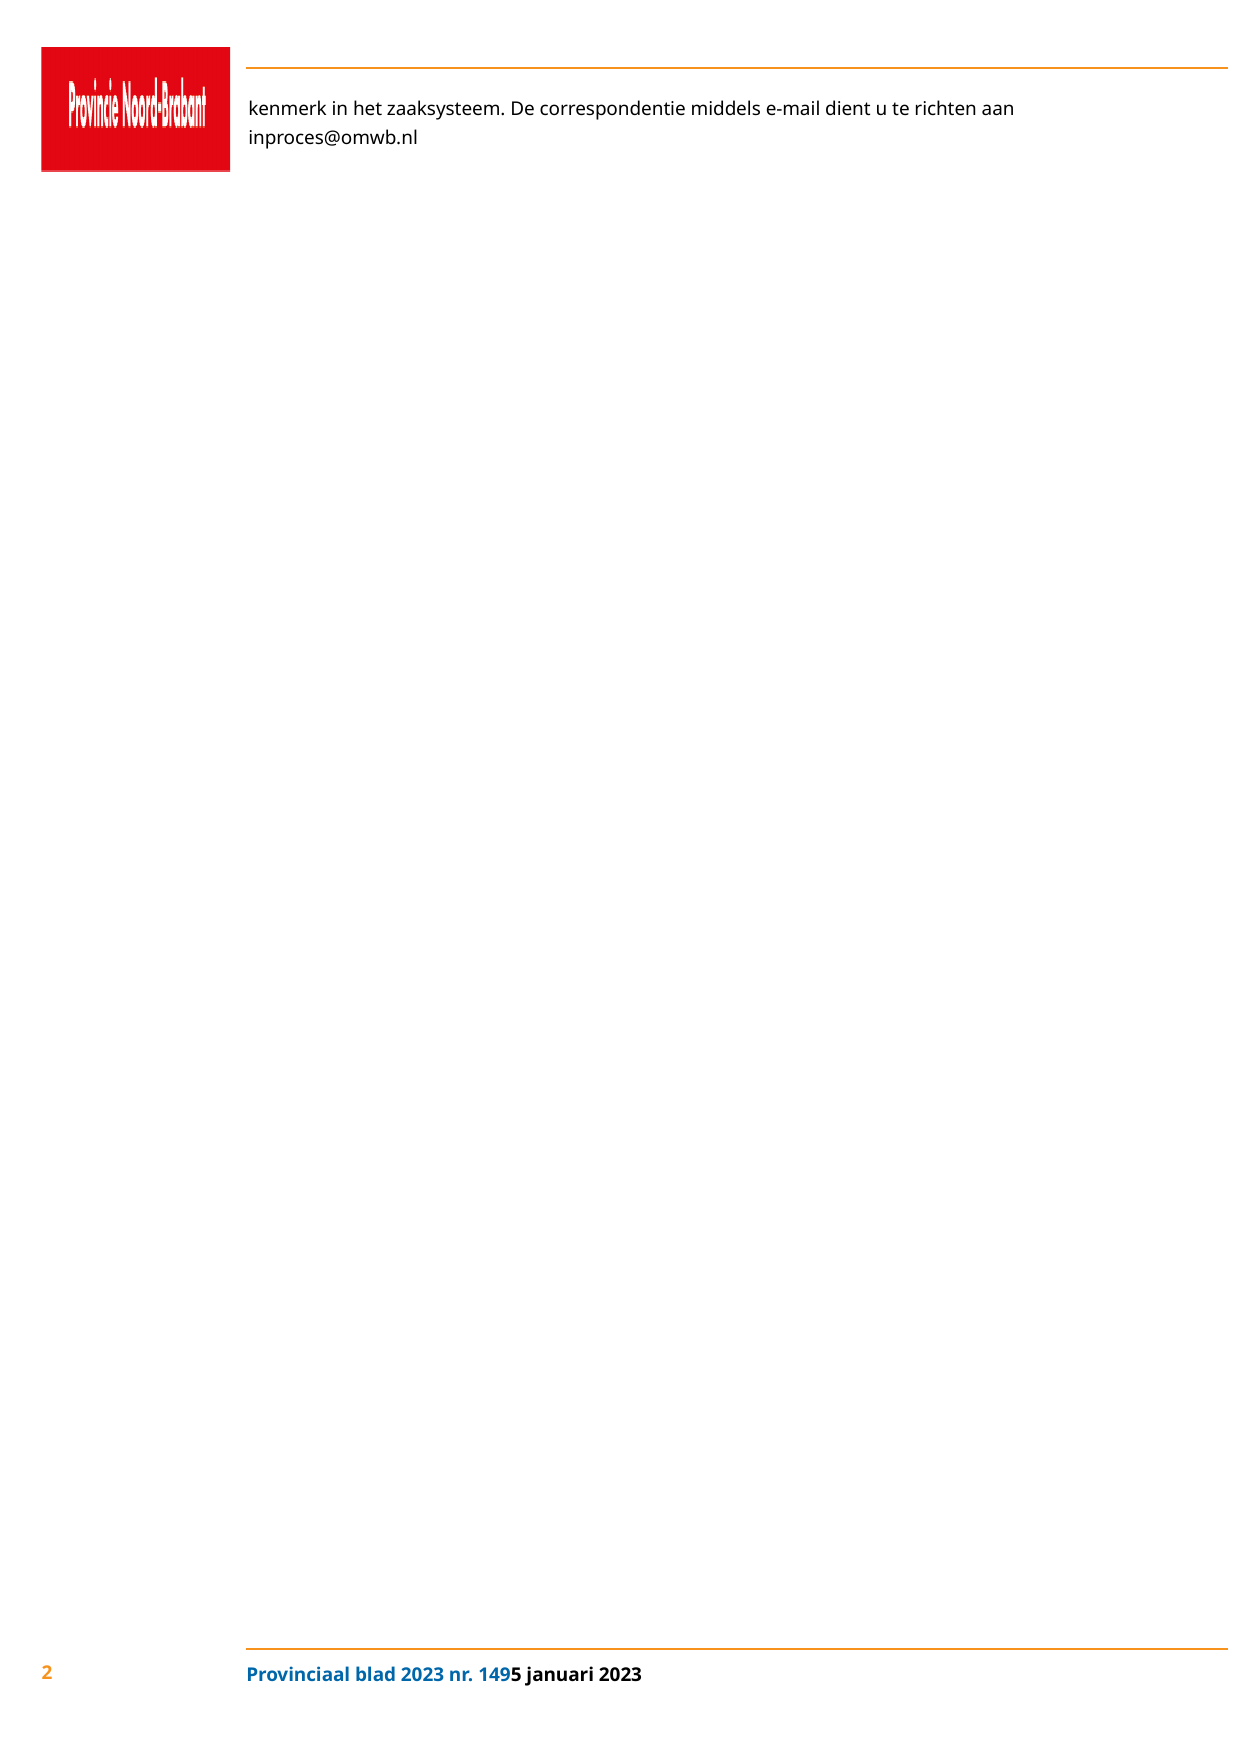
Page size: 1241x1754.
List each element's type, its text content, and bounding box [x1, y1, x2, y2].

text kenmerk in het zaaksysteem. De correspondentie middels e-mail dient u te richten aan inproces@omwb.nl [248, 95, 1152, 150]
picture [41, 47, 231, 172]
